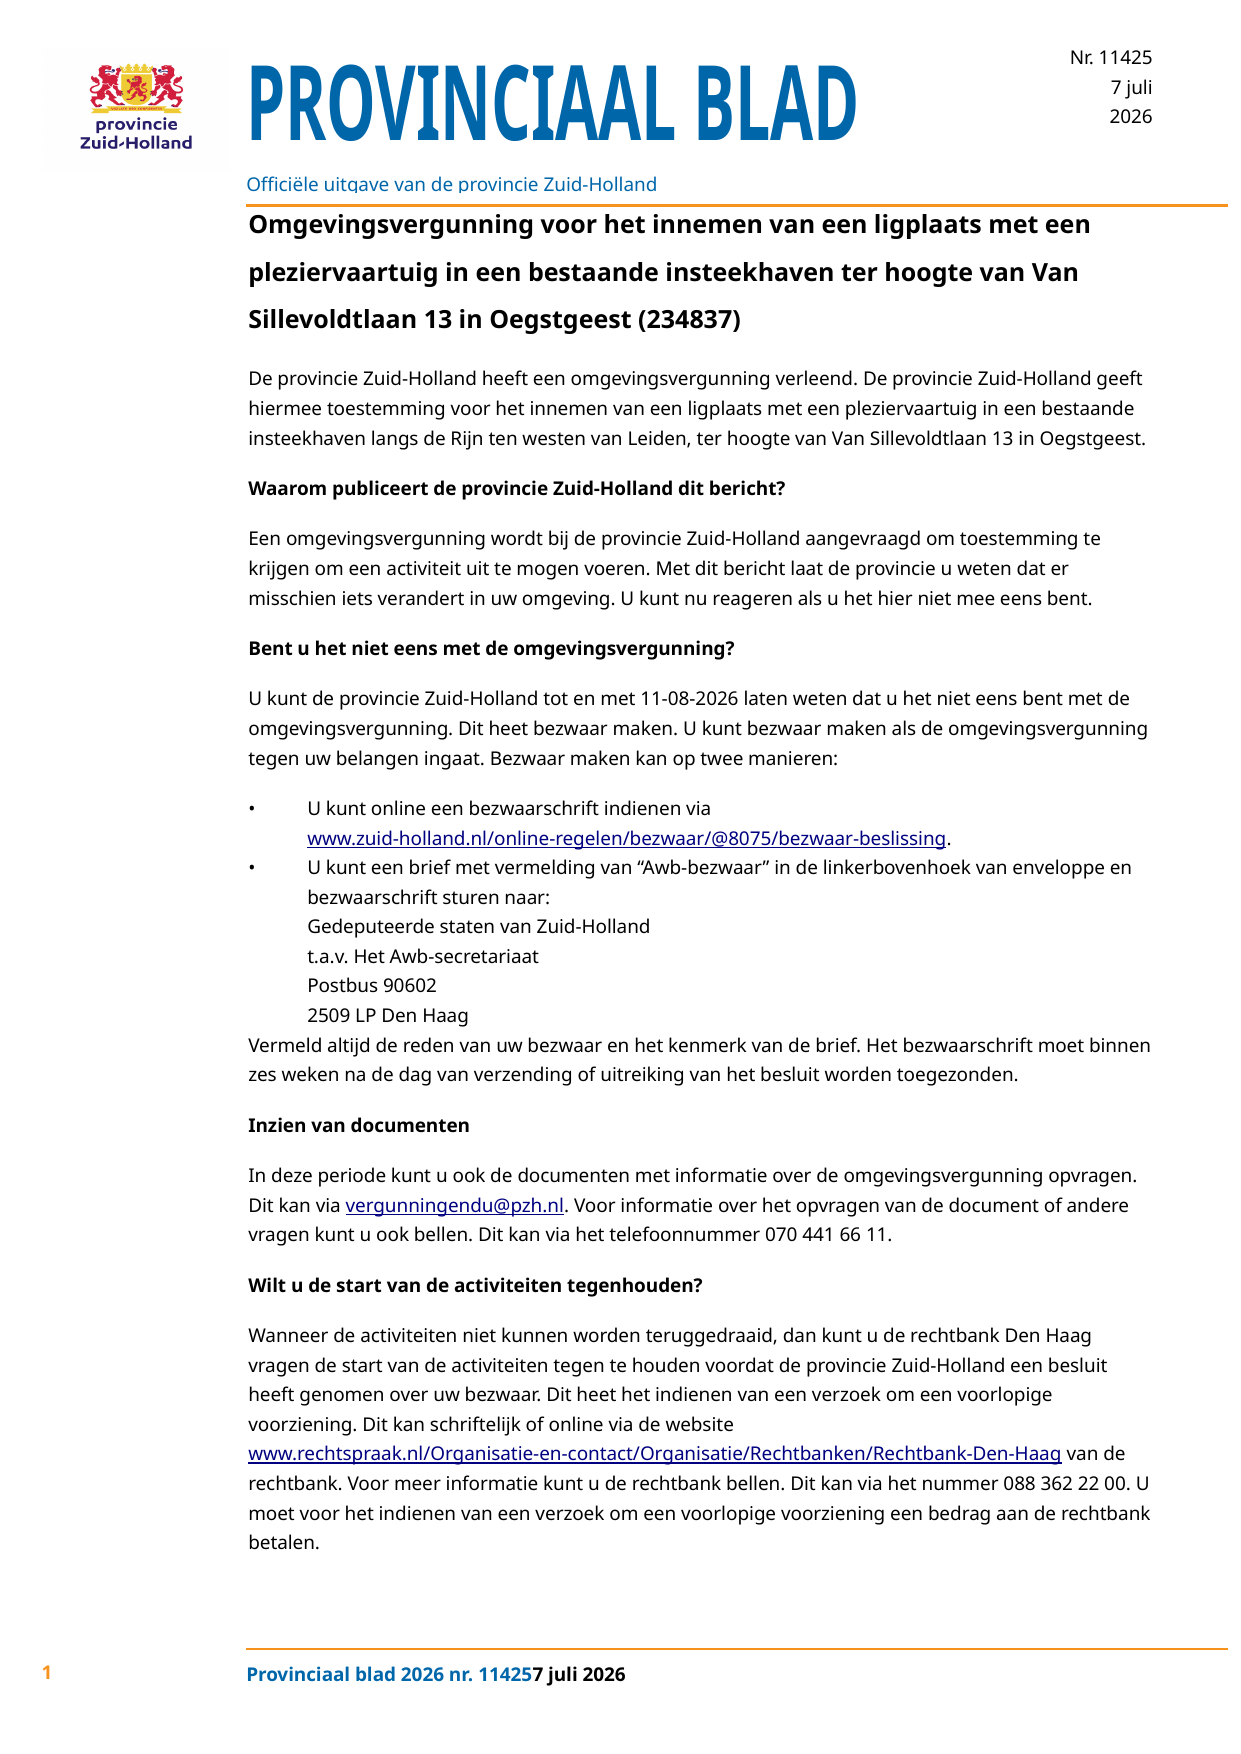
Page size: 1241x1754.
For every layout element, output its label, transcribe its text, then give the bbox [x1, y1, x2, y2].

text U kunt de provincie Zuid-Holland tot en met 11-08-2026 laten weten dat u het niet eens bent met de omgevingsvergunning. Dit heet bezwaar maken. U kunt bezwaar maken als de omgevingsvergunning tegen uw belangen ingaat. Bezwaar maken kan op twee manieren: [248, 686, 1152, 770]
text Wanneer de activiteiten niet kunnen worden teruggedraaid, dan kunt u de rechtbank Den Haag vragen de start van de activiteiten tegen te houden voordat de provincie Zuid-Holland een besluit heeft genomen over uw bezwaar. Dit heet het indienen van een verzoek om een voorlopige voorziening. Dit kan schriftelijk of online via de website www.rechtspraak.nl/Organisatie-en-contact/Organisatie/Rechtbanken/Rechtbank-Den-Haag van de rechtbank. Voor meer informatie kunt u de rechtbank bellen. Dit kan via het nummer 088 362 22 00. U moet voor het indienen van een verzoek om een voorlopige voorziening een bedrag aan de rechtbank betalen. [248, 1322, 1152, 1555]
text Omgevingsvergunning voor het innemen van een ligplaats met een pleziervaartuig in een bestaande insteekhaven ter hoogte van Van Sillevoldtlaan 13 in Oegstgeest (234837) [248, 207, 1152, 336]
list t.a.v. Het Awb-secretariaat [248, 943, 1152, 969]
text Waarom publiceert de provincie Zuid-Holland dit bericht? [248, 475, 1152, 501]
list Postbus 90602 [248, 973, 1152, 998]
text In deze periode kunt u ook de documenten met informatie over de omgevingsvergunning opvragen. Dit kan via vergunningendu@pzh.nl. Voor informatie over het opvragen van de document of andere vragen kunt u ook bellen. Dit kan via het telefoonnummer 070 441 66 11. [248, 1162, 1152, 1247]
text Een omgevingsvergunning wordt bij de provincie Zuid-Holland aangevraagd om toestemming te krijgen om een activiteit uit te mogen voeren. Met dit bericht laat de provincie u weten dat er misschien iets verandert in uw omgeving. U kunt nu reageren als u het hier niet mee eens bent. [248, 526, 1152, 610]
text Vermeld altijd de reden van uw bezwaar en het kenmerk van de brief. Het bezwaarschrift moet binnen zes weken na de dag van verzending of uitreiking van het besluit worden toegezonden. [248, 1032, 1152, 1087]
text Wilt u de start van de activiteiten tegenhouden? [248, 1272, 1152, 1297]
list U kunt online een bezwaarschrift indienen via www.zuid-holland.nl/online-regelen/bezwaar/@8075/bezwaar-beslissing. [248, 795, 1152, 850]
list U kunt een brief met vermelding van “Awb-bezwaar” in de linkerbovenhoek van enveloppe en bezwaarschrift sturen naar: [248, 854, 1152, 909]
text De provincie Zuid-Holland heeft een omgevingsvergunning verleend. De provincie Zuid-Holland geeft hiermee toestemming voor het innemen van een ligplaats met een pleziervaartuig in een bestaande insteekhaven langs de Rijn ten westen van Leiden, ter hoogte van Van Sillevoldtlaan 13 in Oegstgeest. [248, 366, 1152, 450]
text Bent u het niet eens met de omgevingsvergunning? [248, 635, 1152, 661]
list 2509 LP Den Haag [248, 1002, 1152, 1028]
picture [41, 47, 231, 172]
text Inzien van documenten [248, 1112, 1152, 1137]
list Gedeputeerde staten van Zuid-Holland [248, 913, 1152, 939]
